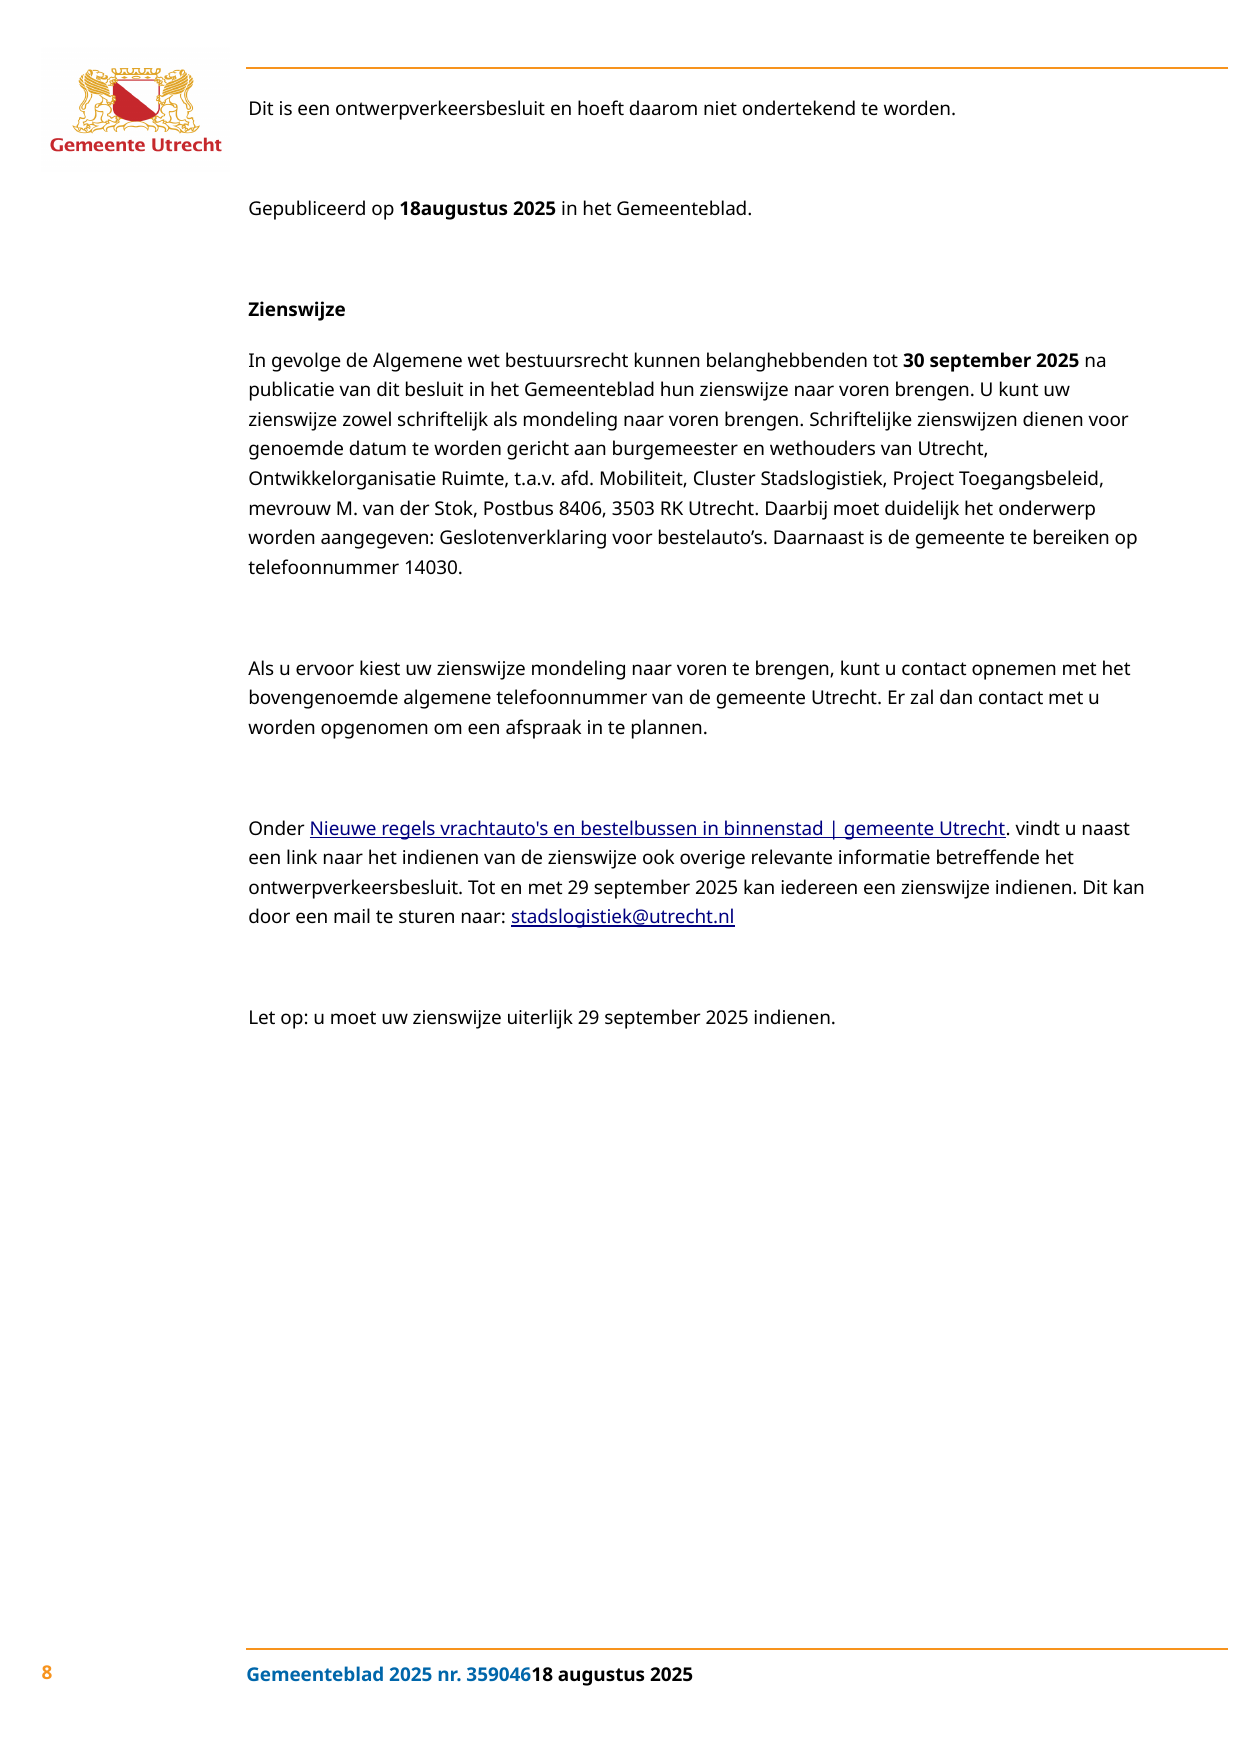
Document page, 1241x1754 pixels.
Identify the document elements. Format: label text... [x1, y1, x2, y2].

text Onder Nieuwe regels vrachtauto's en bestelbussen in binnenstad | gemeente Utrecht. vindt u naast een link naar het indienen van de zienswijze ook overige relevante informatie betreffende het ontwerpverkeersbesluit. Tot en met 29 september 2025 kan iedereen een zienswijze indienen. Dit kan door een mail te sturen naar: stadslogistiek@utrecht.nl [248, 815, 1152, 929]
text Zienswijze [248, 296, 1152, 322]
text Als u ervoor kiest uw zienswijze mondeling naar voren te brengen, kunt u contact opnemen met het bovengenoemde algemene telefoonnummer van de gemeente Utrecht. Er zal dan contact met u worden opgenomen om een afspraak in te plannen. [248, 655, 1152, 740]
text Dit is een ontwerpverkeersbesluit en hoeft daarom niet ondertekend te worden. [248, 95, 1152, 121]
text Gepubliceerd op 18augustus 2025 in het Gemeenteblad. [248, 196, 1152, 221]
text Let op: u moet uw zienswijze uiterlijk 29 september 2025 indienen. [248, 1004, 1152, 1030]
text In gevolge de Algemene wet bestuursrecht kunnen belanghebbenden tot 30 september 2025 na publicatie van dit besluit in het Gemeenteblad hun zienswijze naar voren brengen. U kunt uw zienswijze zowel schriftelijk als mondeling naar voren brengen. Schriftelijke zienswijzen dienen voor genoemde datum te worden gericht aan burgemeester en wethouders van Utrecht, Ontwikkelorganisatie Ruimte, t.a.v. afd. Mobiliteit, Cluster Stadslogistiek, Project Toegangsbeleid, mevrouw M. van der Stok, Postbus 8406, 3503 RK Utrecht. Daarbij moet duidelijk het onderwerp worden aangegeven: Geslotenverklaring voor bestelauto’s. Daarnaast is de gemeente te bereiken op telefoonnummer 14030. [248, 347, 1152, 580]
picture [41, 47, 231, 172]
